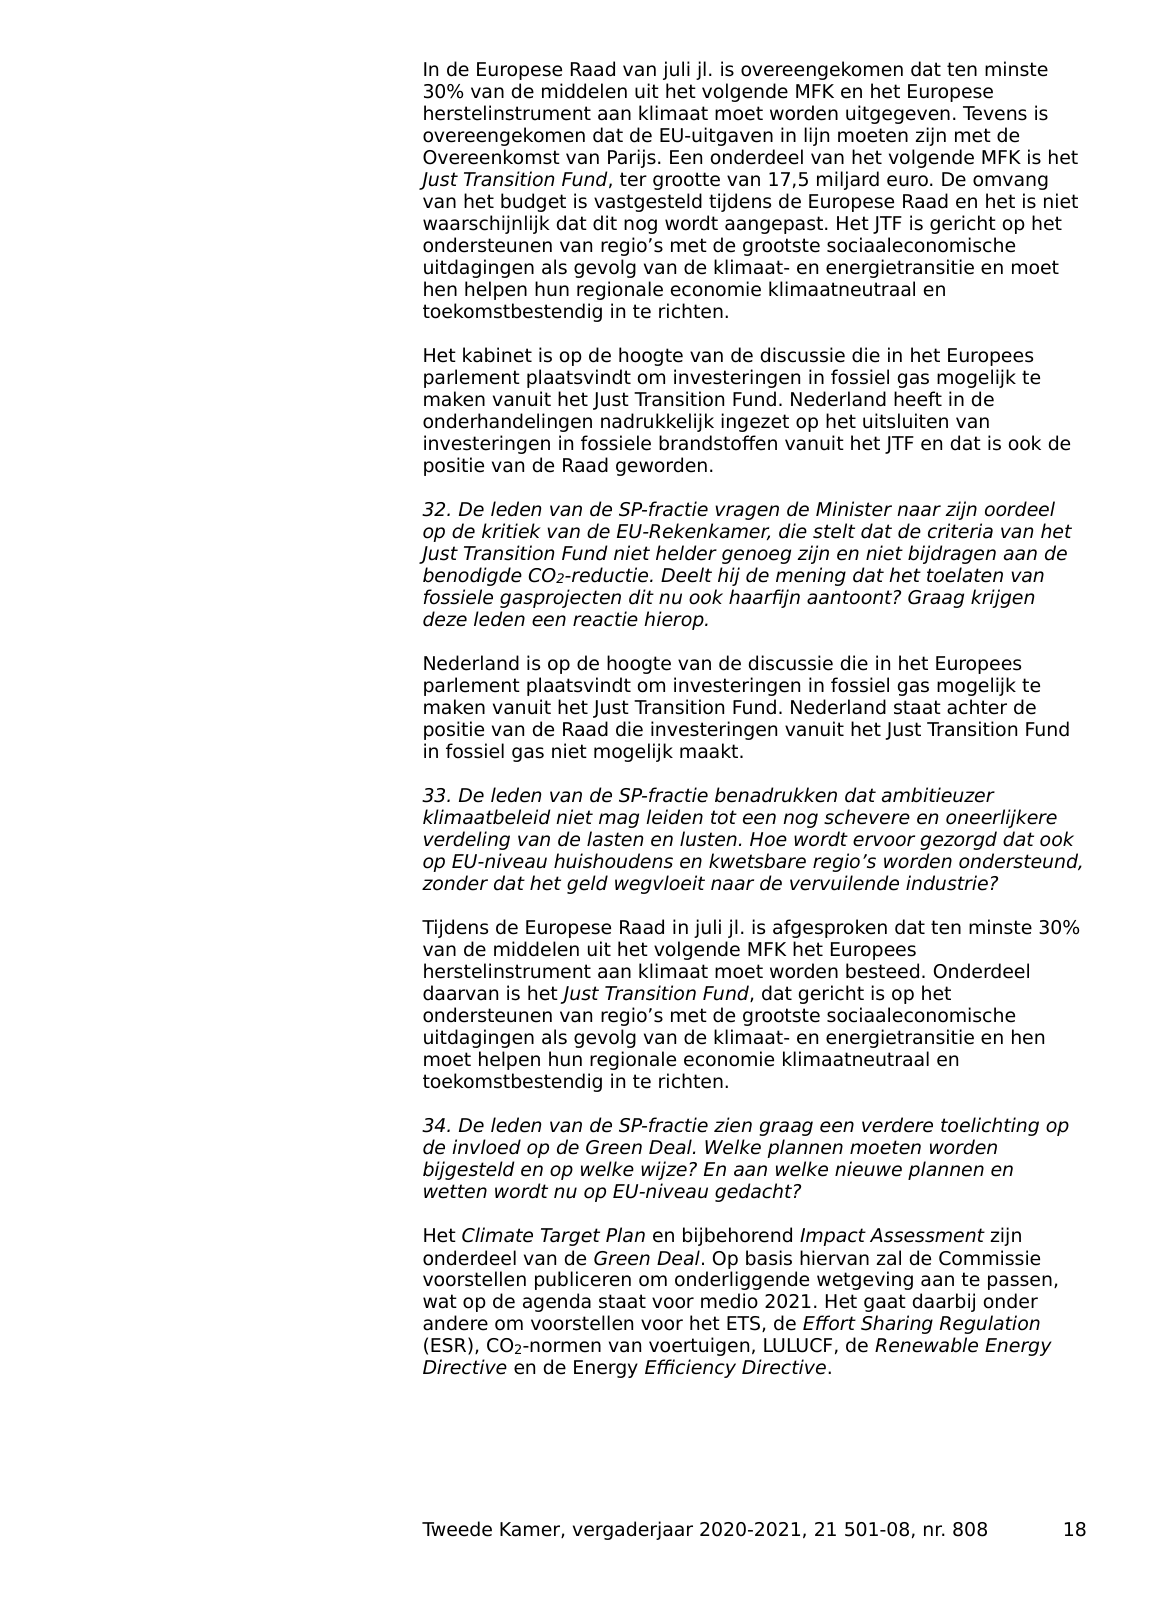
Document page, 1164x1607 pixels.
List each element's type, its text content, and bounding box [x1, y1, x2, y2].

text 32. De leden van de SP-fractie vragen de Minister naar zijn oordeel op de kritiek van de EU-Rekenkamer, die stelt dat de criteria van het Just Transition Fund niet helder genoeg zijn en niet bijdragen aan de benodigde CO2-reductie. Deelt hij de mening dat het toelaten van fossiele gasprojecten dit nu ook haarfijn aantoont? Graag krijgen deze leden een reactie hierop. [422, 499, 1087, 631]
text Nederland is op de hoogte van de discussie die in het Europees parlement plaatsvindt om investeringen in fossiel gas mogelijk te maken vanuit het Just Transition Fund. Nederland staat achter de positie van de Raad die investeringen vanuit het Just Transition Fund in fossiel gas niet mogelijk maakt. [422, 653, 1087, 763]
text Het Climate Target Plan en bijbehorend Impact Assessment zijn onderdeel van de Green Deal. Op basis hiervan zal de Commissie voorstellen publiceren om onderliggende wetgeving aan te passen, wat op de agenda staat voor medio 2021. Het gaat daarbij onder andere om voorstellen voor het ETS, de Effort Sharing Regulation (ESR), CO2-normen van voertuigen, LULUCF, de Renewable Energy Directive en de Energy Efficiency Directive. [422, 1225, 1087, 1379]
text Het kabinet is op de hoogte van de discussie die in het Europees parlement plaatsvindt om investeringen in fossiel gas mogelijk te maken vanuit het Just Transition Fund. Nederland heeft in de onderhandelingen nadrukkelijk ingezet op het uitsluiten van investeringen in fossiele brandstoffen vanuit het JTF en dat is ook de positie van de Raad geworden. [422, 345, 1087, 477]
text Tijdens de Europese Raad in juli jl. is afgesproken dat ten minste 30% van de middelen uit het volgende MFK het Europees herstelinstrument aan klimaat moet worden besteed. Onderdeel daarvan is het Just Transition Fund, dat gericht is op het ondersteunen van regio’s met de grootste sociaaleconomische uitdagingen als gevolg van de klimaat- en energietransitie en hen moet helpen hun regionale economie klimaatneutraal en toekomstbestendig in te richten. [422, 917, 1087, 1093]
text 34. De leden van de SP-fractie zien graag een verdere toelichting op de invloed op de Green Deal. Welke plannen moeten worden bijgesteld en op welke wijze? En aan welke nieuwe plannen en wetten wordt nu op EU-niveau gedacht? [422, 1115, 1087, 1203]
text 33. De leden van de SP-fractie benadrukken dat ambitieuzer klimaatbeleid niet mag leiden tot een nog schevere en oneerlijkere verdeling van de lasten en lusten. Hoe wordt ervoor gezorgd dat ook op EU-niveau huishoudens en kwetsbare regio’s worden ondersteund, zonder dat het geld wegvloeit naar de vervuilende industrie? [422, 785, 1087, 895]
text In de Europese Raad van juli jl. is overeengekomen dat ten minste 30% van de middelen uit het volgende MFK en het Europese herstelinstrument aan klimaat moet worden uitgegeven. Tevens is overeengekomen dat de EU-uitgaven in lijn moeten zijn met de Overeenkomst van Parijs. Een onderdeel van het volgende MFK is het Just Transition Fund, ter grootte van 17,5 miljard euro. De omvang van het budget is vastgesteld tijdens de Europese Raad en het is niet waarschijnlijk dat dit nog wordt aangepast. Het JTF is gericht op het ondersteunen van regio’s met de grootste sociaaleconomische uitdagingen als gevolg van de klimaat- en energietransitie en moet hen helpen hun regionale economie klimaatneutraal en toekomstbestendig in te richten. [422, 59, 1087, 323]
